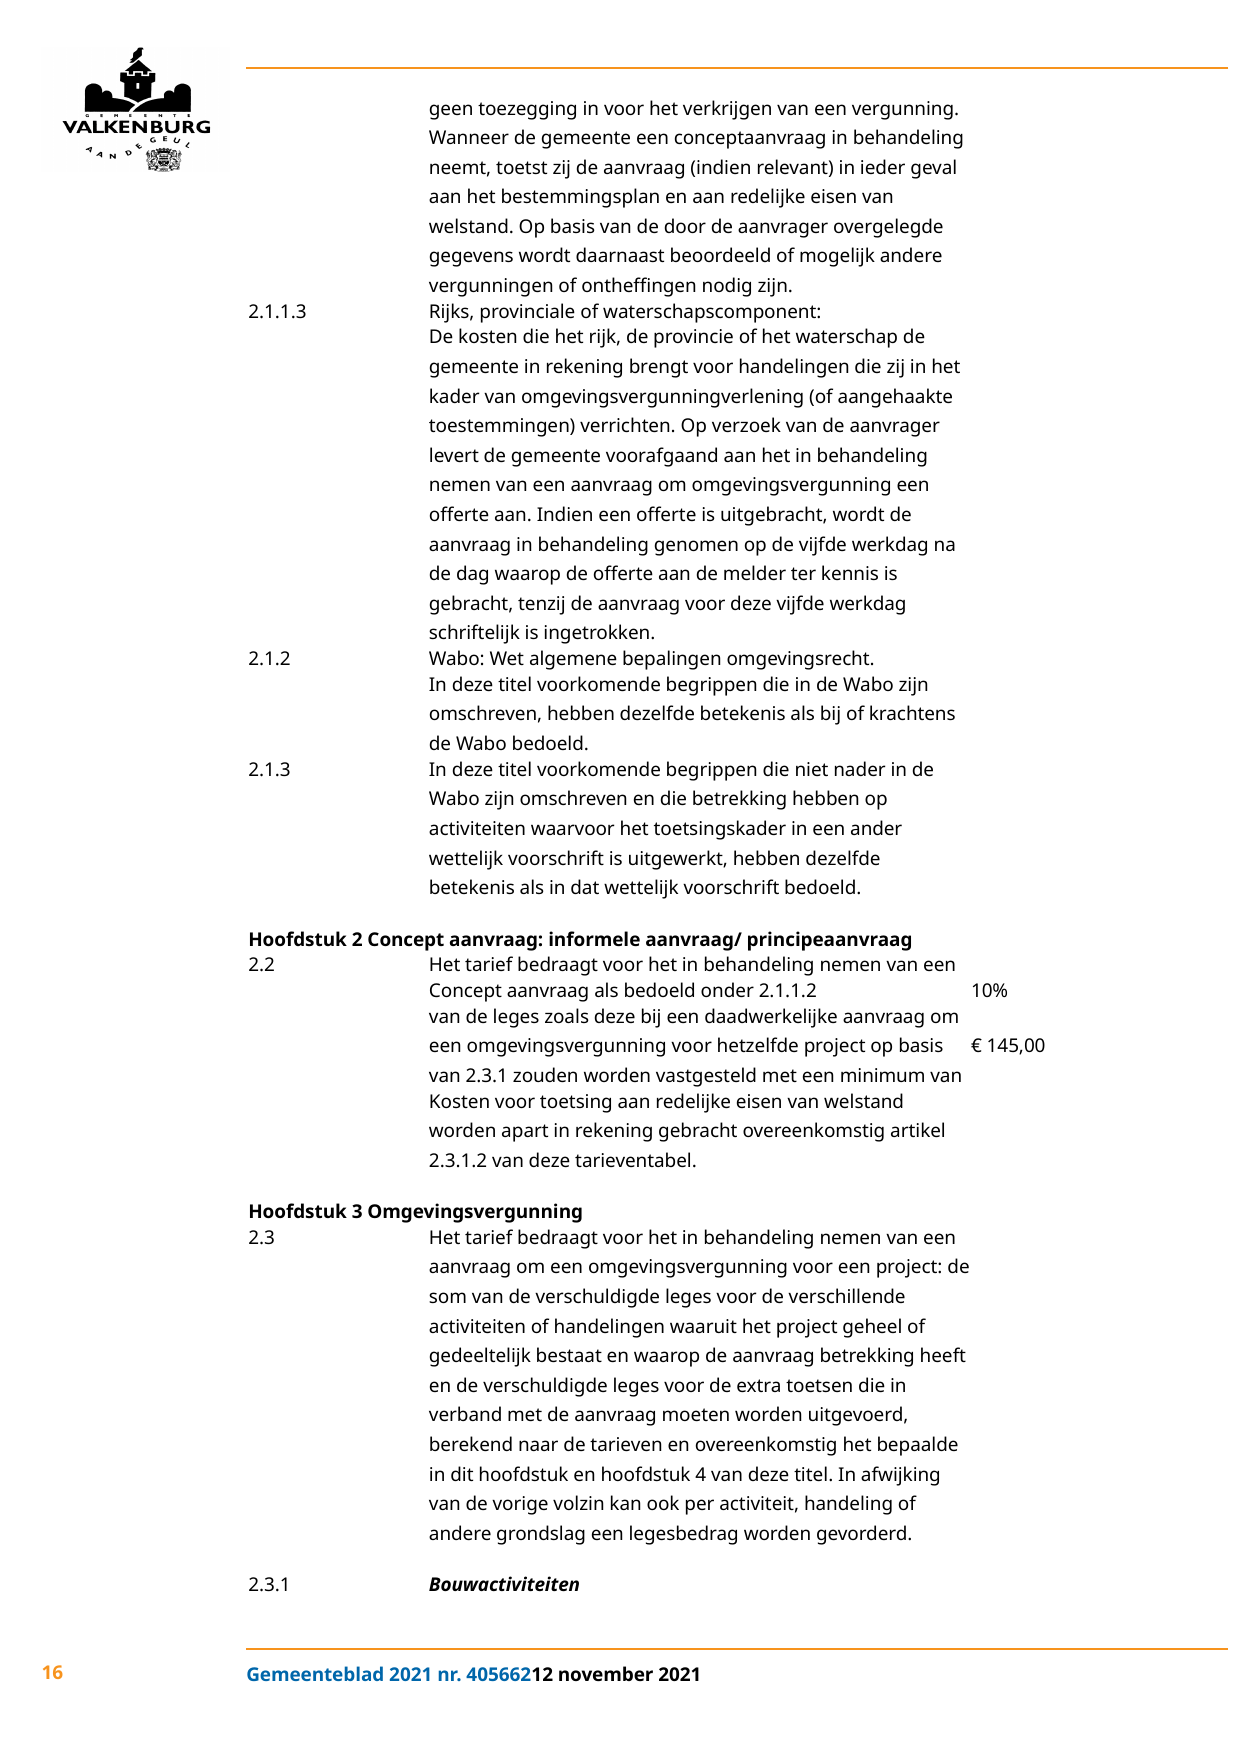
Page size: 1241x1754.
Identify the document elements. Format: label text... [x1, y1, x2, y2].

table_cell [248, 900, 1152, 926]
table_cell 2.1.2 [248, 645, 429, 671]
table_cell Het tarief bedraagt voor het in behandeling nemen van een [429, 951, 971, 977]
table_cell Wabo: Wet algemene bepalingen omgevingsrecht. [429, 645, 971, 671]
table_cell [248, 1088, 429, 1173]
table_cell geen toezegging in voor het verkrijgen van een vergunning. Wanneer de gemeente een conceptaanvraag in behandeling neemt, toetst zij de aanvraag (indien relevant) in ieder geval aan het bestemmingsplan en aan redelijke eisen van welstand. Op basis van de door de aanvrager overgelegde gegevens wordt daarnaast beoordeeld of mogelijk andere vergunningen of ontheffingen nodig zijn. [429, 95, 971, 298]
table_cell [248, 977, 429, 1003]
table_cell In deze titel voorkomende begrippen die in de Wabo zijn omschreven, hebben dezelfde betekenis als bij of krachtens de Wabo bedoeld. [429, 671, 971, 756]
table_cell [971, 926, 1152, 951]
table_cell [971, 324, 1152, 645]
table_cell € 145,00 [971, 1003, 1152, 1088]
table_cell [971, 951, 1152, 977]
table_cell 2.1.3 [248, 756, 429, 900]
table_cell 2.3 [248, 1224, 429, 1546]
table_cell In deze titel voorkomende begrippen die niet nader in de Wabo zijn omschreven en die betrekking hebben op activiteiten waarvoor het toetsingskader in een ander wettelijk voorschrift is uitgewerkt, hebben dezelfde betekenis als in dat wettelijk voorschrift bedoeld. [429, 756, 971, 900]
table_cell [971, 1571, 1152, 1597]
table_cell [971, 95, 1152, 298]
table_cell [971, 645, 1152, 671]
table_cell 2.1.1.3 [248, 298, 429, 324]
table_cell Concept aanvraag als bedoeld onder 2.1.1.2 [429, 977, 971, 1003]
table_cell [971, 298, 1152, 324]
table_cell De kosten die het rijk, de provincie of het waterschap de gemeente in rekening brengt voor handelingen die zij in het kader van omgevingsvergunningverlening (of aangehaakte toestemmingen) verrichten. Op verzoek van de aanvrager levert de gemeente voorafgaand aan het in behandeling nemen van een aanvraag om omgevingsvergunning een offerte aan. Indien een offerte is uitgebracht, wordt de aanvraag in behandeling genomen op de vijfde werkdag na de dag waarop de offerte aan de melder ter kennis is gebracht, tenzij de aanvraag voor deze vijfde werkdag schriftelijk is ingetrokken. [429, 324, 971, 645]
table_cell [971, 1199, 1152, 1224]
table_cell 10% [971, 977, 1152, 1003]
table_cell Hoofdstuk 3 Omgevingsvergunning [248, 1199, 971, 1224]
table_cell [248, 95, 429, 298]
table_cell Kosten voor toetsing aan redelijke eisen van welstand worden apart in rekening gebracht overeenkomstig artikel 2.3.1.2 van deze tarieventabel. [429, 1088, 971, 1173]
table_cell [971, 1224, 1152, 1546]
picture [41, 47, 231, 172]
table_cell van de leges zoals deze bij een daadwerkelijke aanvraag om een omgevingsvergunning voor hetzelfde project op basis van 2.3.1 zouden worden vastgesteld met een minimum van [429, 1003, 971, 1088]
table_cell [971, 1088, 1152, 1173]
table_cell Hoofdstuk 2 Concept aanvraag: informele aanvraag/ principeaanvraag [248, 926, 971, 951]
table_cell Het tarief bedraagt voor het in behandeling nemen van een aanvraag om een omgevingsvergunning voor een project: de som van de verschuldigde leges voor de verschillende activiteiten of handelingen waaruit het project geheel of gedeeltelijk bestaat en waarop de aanvraag betrekking heeft en de verschuldigde leges voor de extra toetsen die in verband met de aanvraag moeten worden uitgevoerd, berekend naar de tarieven en overeenkomstig het bepaalde in dit hoofdstuk en hoofdstuk 4 van deze titel. In afwijking van de vorige volzin kan ook per activiteit, handeling of andere grondslag een legesbedrag worden gevorderd. [429, 1224, 971, 1546]
table_cell [248, 1173, 1152, 1198]
table_cell Bouwactiviteiten [429, 1571, 971, 1597]
table_cell [971, 756, 1152, 900]
table_cell [248, 671, 429, 756]
table_cell [248, 1003, 429, 1088]
table_cell [248, 1546, 1152, 1571]
table_cell [248, 324, 429, 645]
table_cell 2.3.1 [248, 1571, 429, 1597]
table_cell Rijks, provinciale of waterschapscomponent: [429, 298, 971, 324]
table_cell 2.2 [248, 951, 429, 977]
table_cell [971, 671, 1152, 756]
